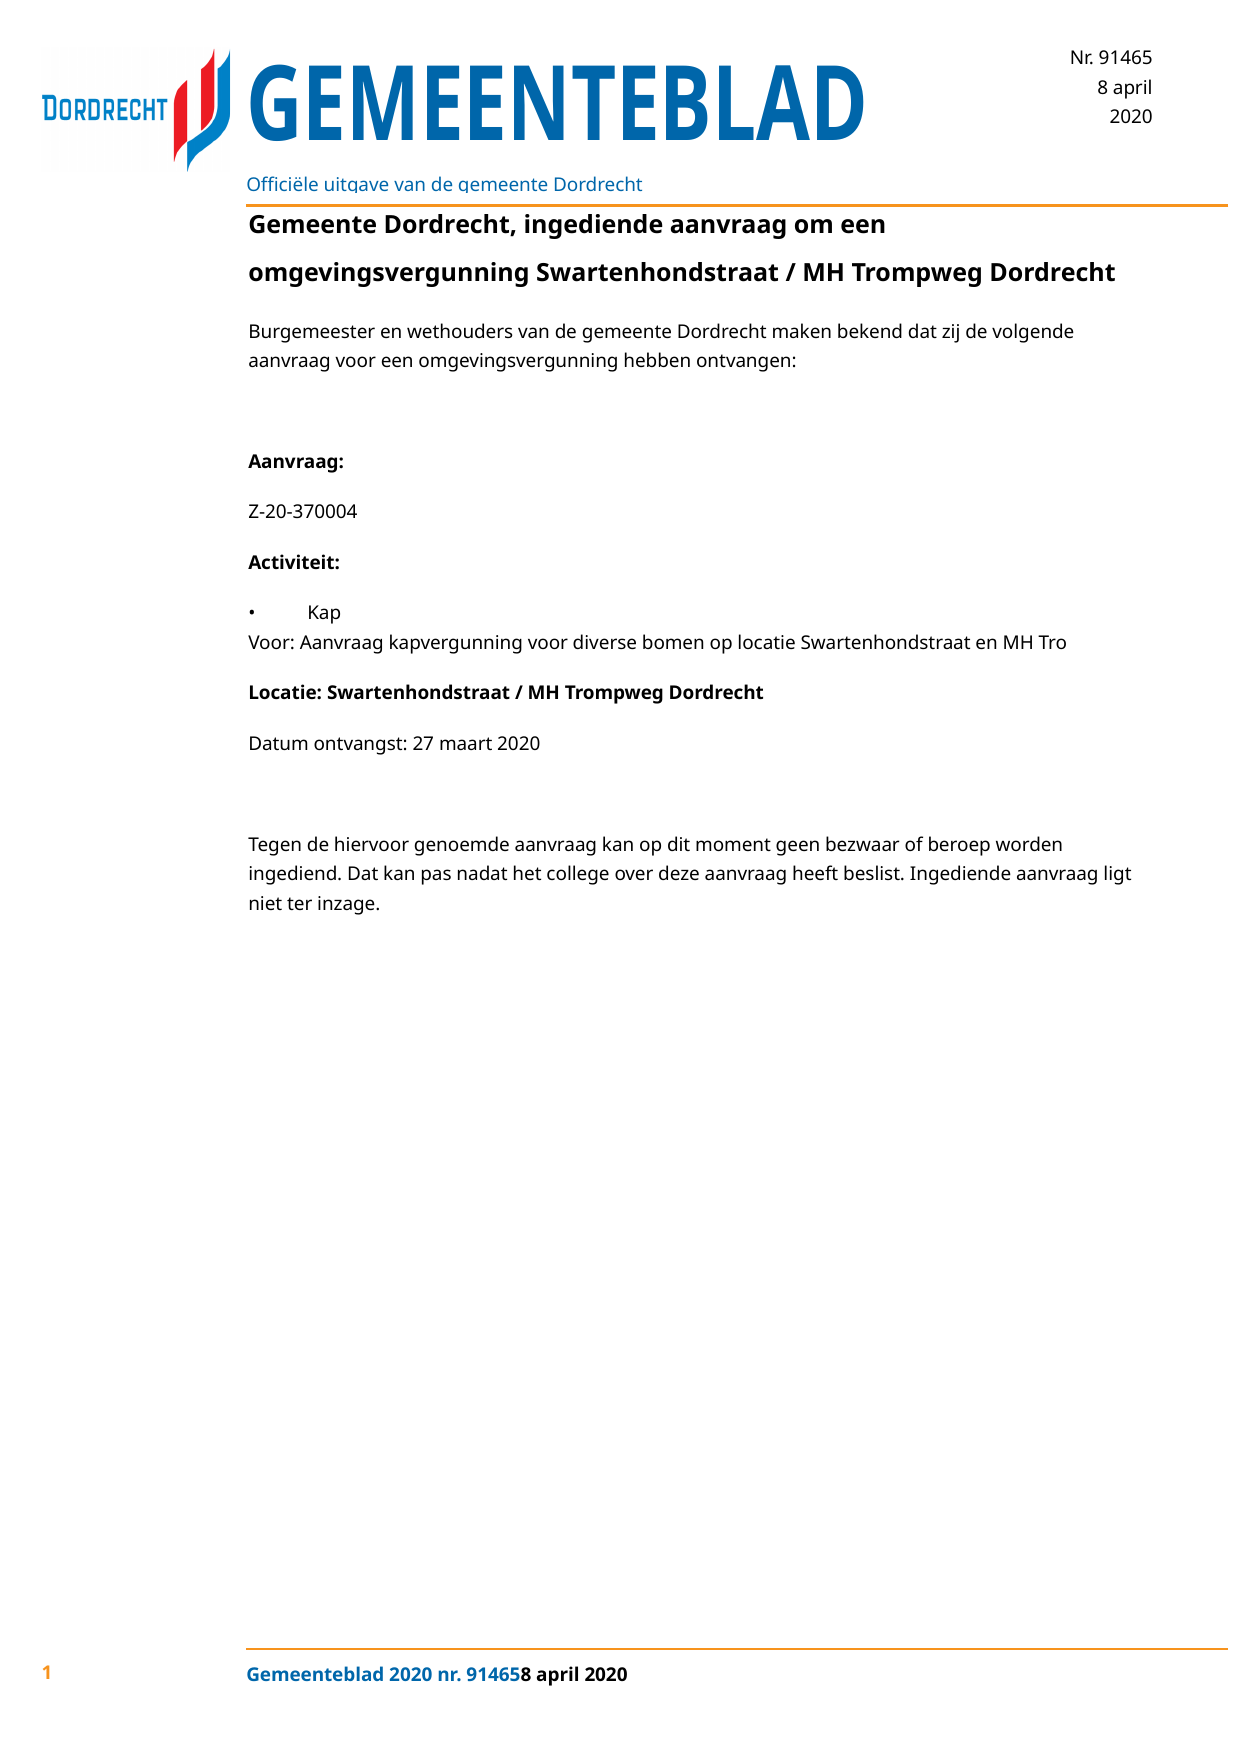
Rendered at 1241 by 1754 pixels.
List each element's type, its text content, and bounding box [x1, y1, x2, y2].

text Z-20-370004 [248, 499, 1152, 524]
text Gemeente Dordrecht, ingediende aanvraag om een omgevingsvergunning Swartenhondstraat / MH Trompweg Dordrecht [248, 207, 1152, 288]
text Voor: Aanvraag kapvergunning voor diverse bomen op locatie Swartenhondstraat en MH Tro [248, 629, 1152, 655]
text Aanvraag: [248, 448, 1152, 474]
text Tegen de hiervoor genoemde aanvraag kan op dit moment geen bezwaar of beroep worden ingediend. Dat kan pas nadat het college over deze aanvraag heeft beslist. Ingediende aanvraag ligt niet ter inzage. [248, 831, 1152, 916]
picture [41, 47, 231, 172]
text Datum ontvangst: 27 maart 2020 [248, 730, 1152, 756]
text Locatie: Swartenhondstraat / MH Trompweg Dordrecht [248, 679, 1152, 705]
text Burgemeester en wethouders van de gemeente Dordrecht maken bekend dat zij de volgende aanvraag voor een omgevingsvergunning hebben ontvangen: [248, 318, 1152, 373]
text Activiteit: [248, 549, 1152, 575]
list Kap [248, 599, 1152, 625]
